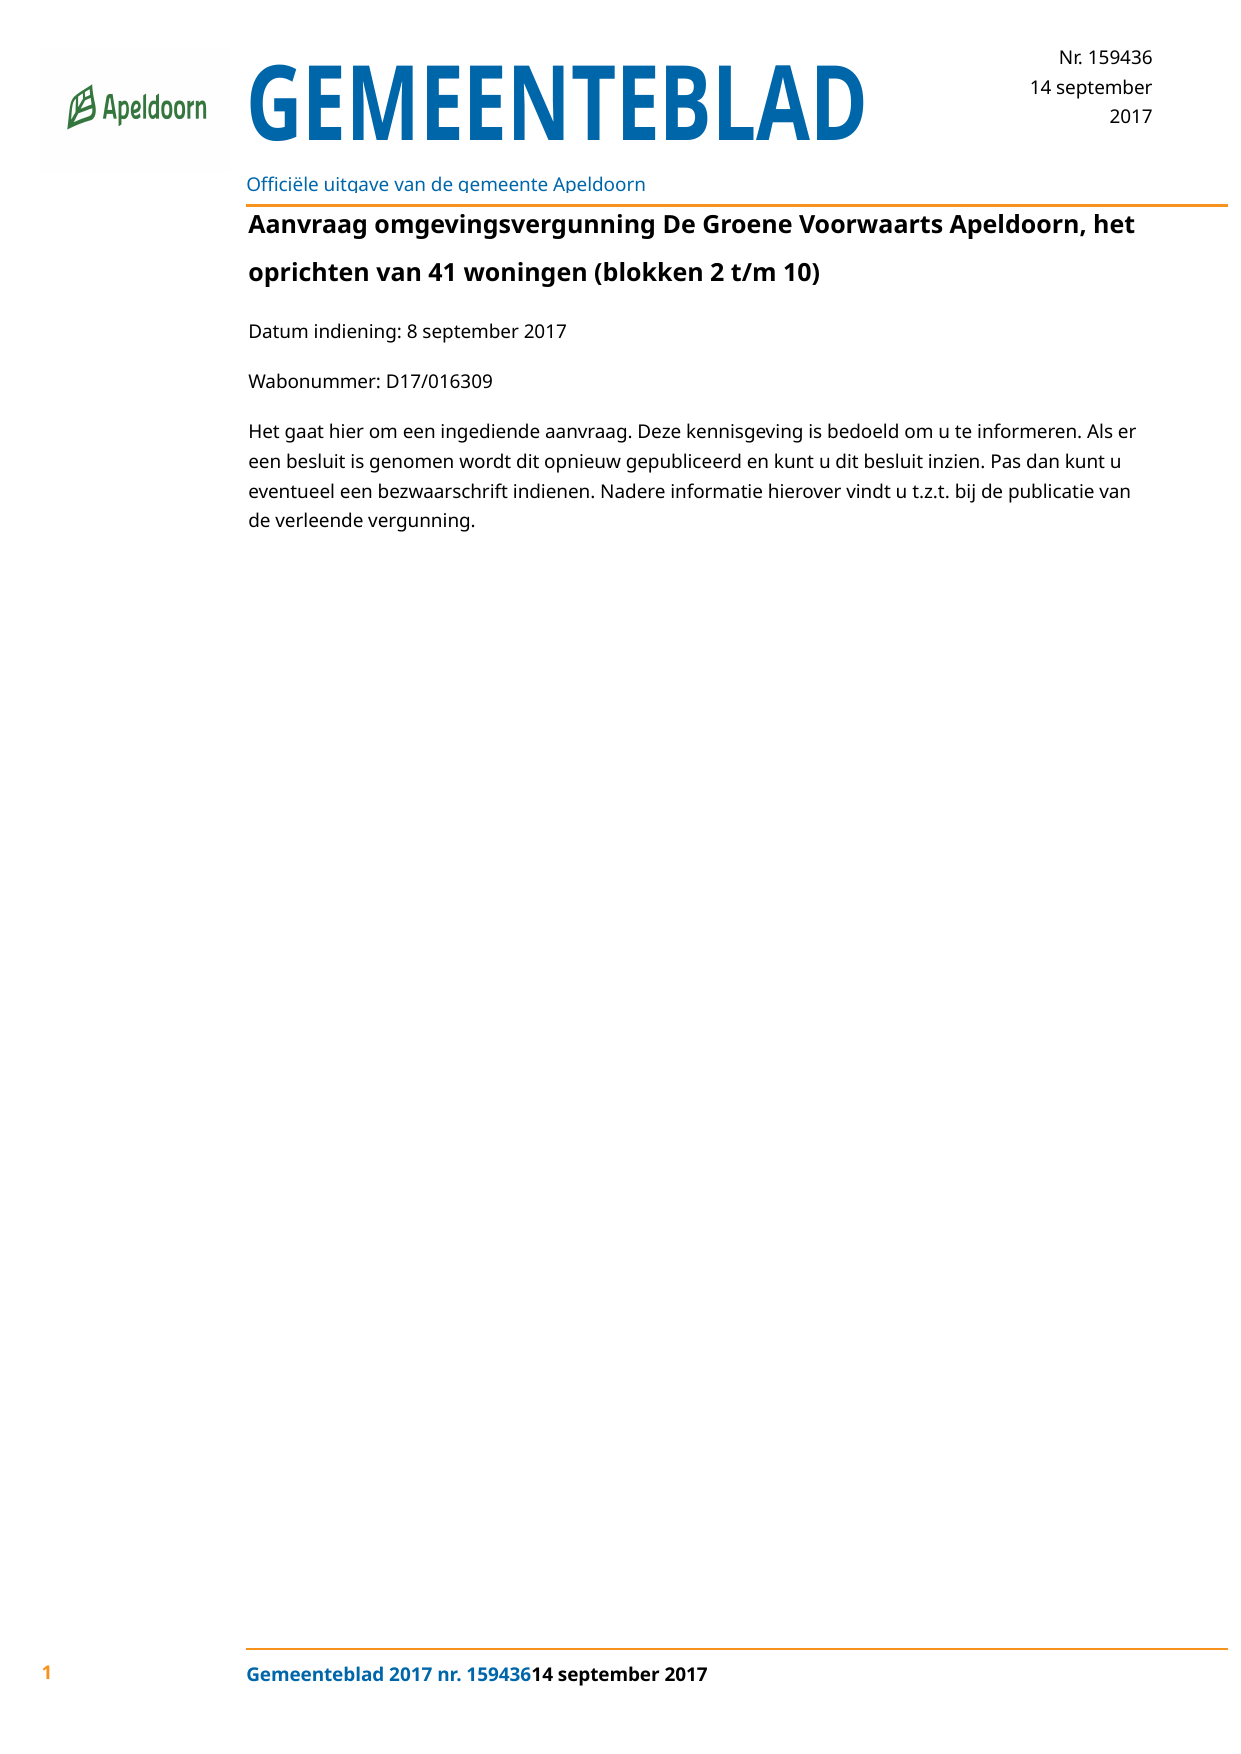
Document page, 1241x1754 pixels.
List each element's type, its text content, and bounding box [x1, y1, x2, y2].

text Aanvraag omgevingsvergunning De Groene Voorwaarts Apeldoorn, het oprichten van 41 woningen (blokken 2 t/m 10) [248, 207, 1152, 288]
text Wabonummer: D17/016309 [248, 368, 1152, 394]
text Het gaat hier om een ingediende aanvraag. Deze kennisgeving is bedoeld om u te informeren. Als er een besluit is genomen wordt dit opnieuw gepubliceerd en kunt u dit besluit inzien. Pas dan kunt u eventueel een bezwaarschrift indienen. Nadere informatie hierover vindt u t.z.t. bij de publicatie van de verleende vergunning. [248, 419, 1152, 533]
text Datum indiening: 8 september 2017 [248, 318, 1152, 344]
picture [41, 47, 231, 172]
